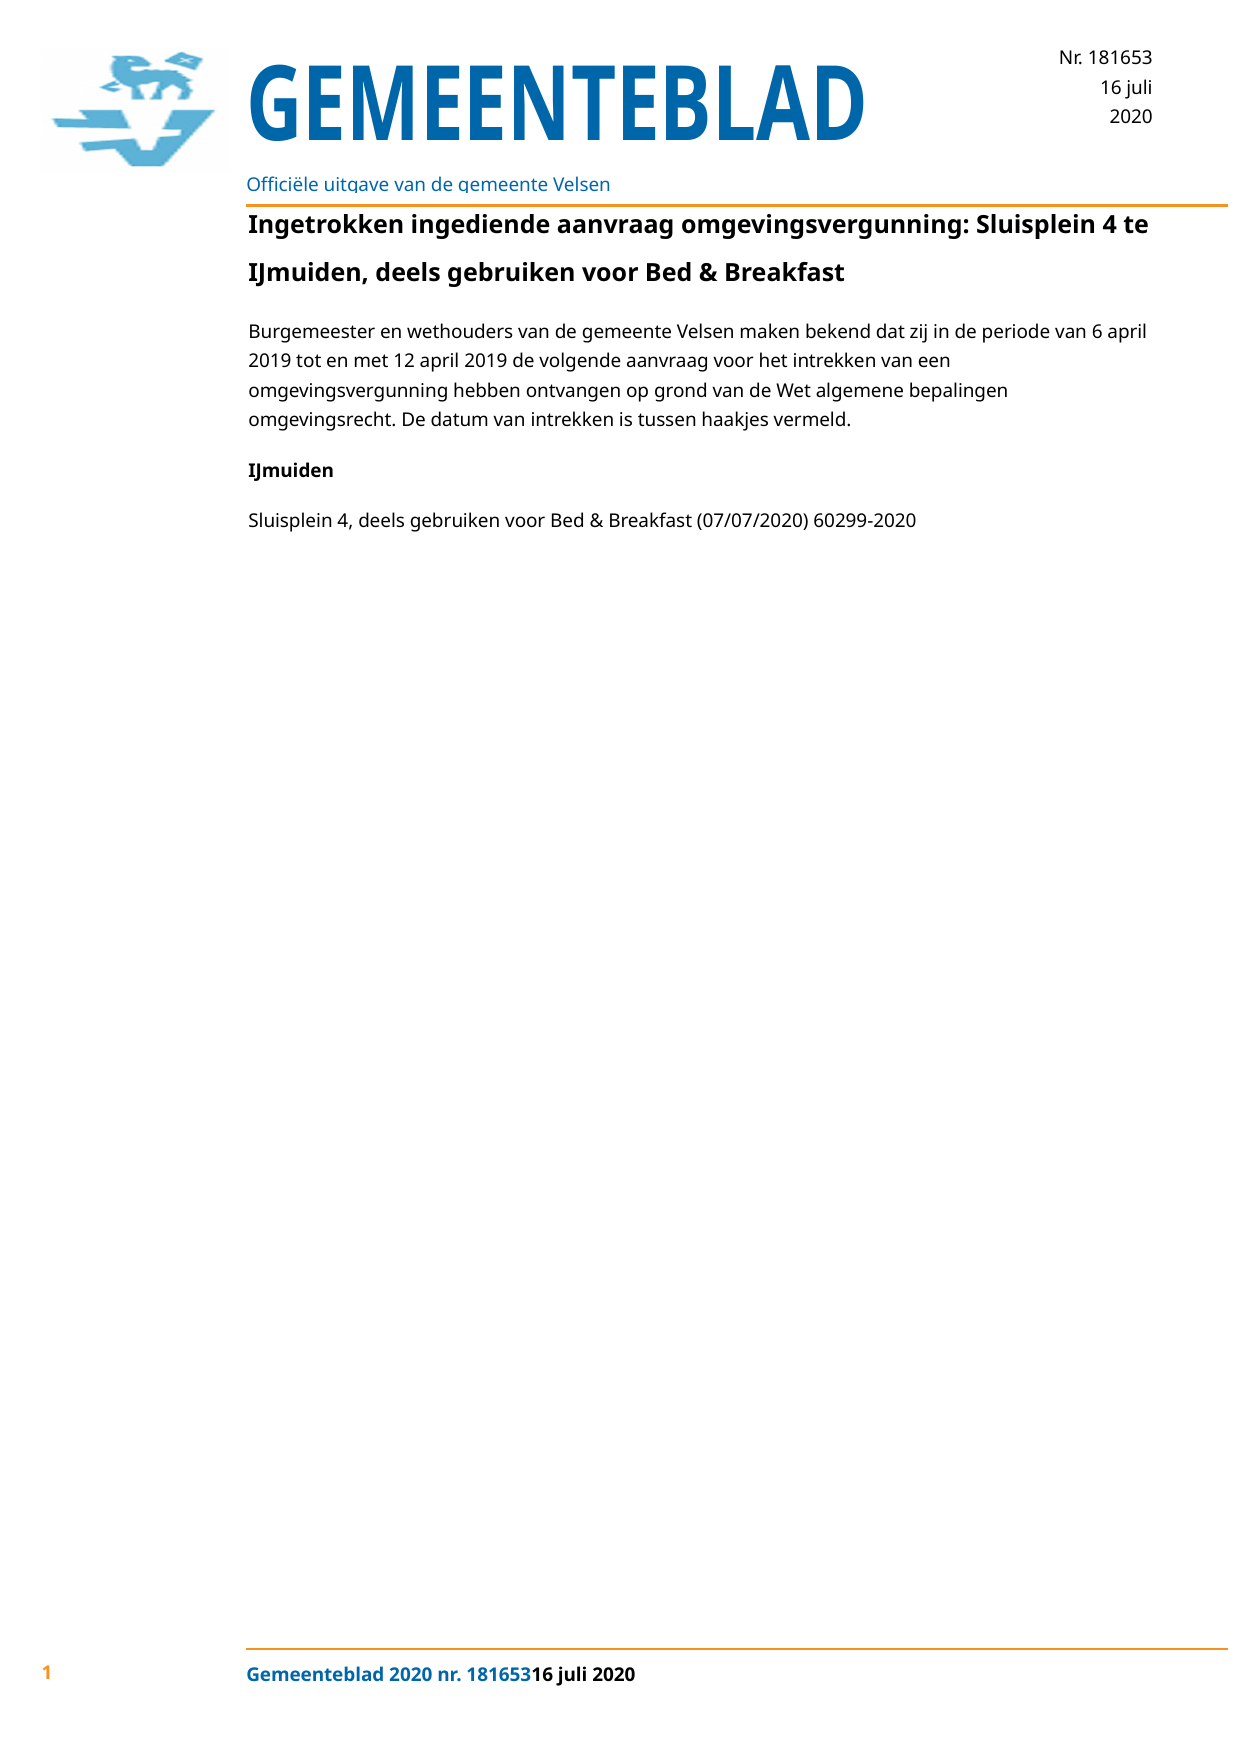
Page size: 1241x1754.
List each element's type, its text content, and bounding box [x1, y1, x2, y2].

text Sluisplein 4, deels gebruiken voor Bed & Breakfast (07/07/2020) 60299-2020 [248, 507, 1152, 533]
picture [41, 47, 231, 172]
text Ingetrokken ingediende aanvraag omgevingsvergunning: Sluisplein 4 te IJmuiden, deels gebruiken voor Bed & Breakfast [248, 207, 1152, 288]
text Burgemeester en wethouders van de gemeente Velsen maken bekend dat zij in de periode van 6 april 2019 tot en met 12 april 2019 de volgende aanvraag voor het intrekken van een omgevingsvergunning hebben ontvangen op grond van de Wet algemene bepalingen omgevingsrecht. De datum van intrekken is tussen haakjes vermeld. [248, 318, 1152, 432]
text IJmuiden [248, 457, 1152, 483]
